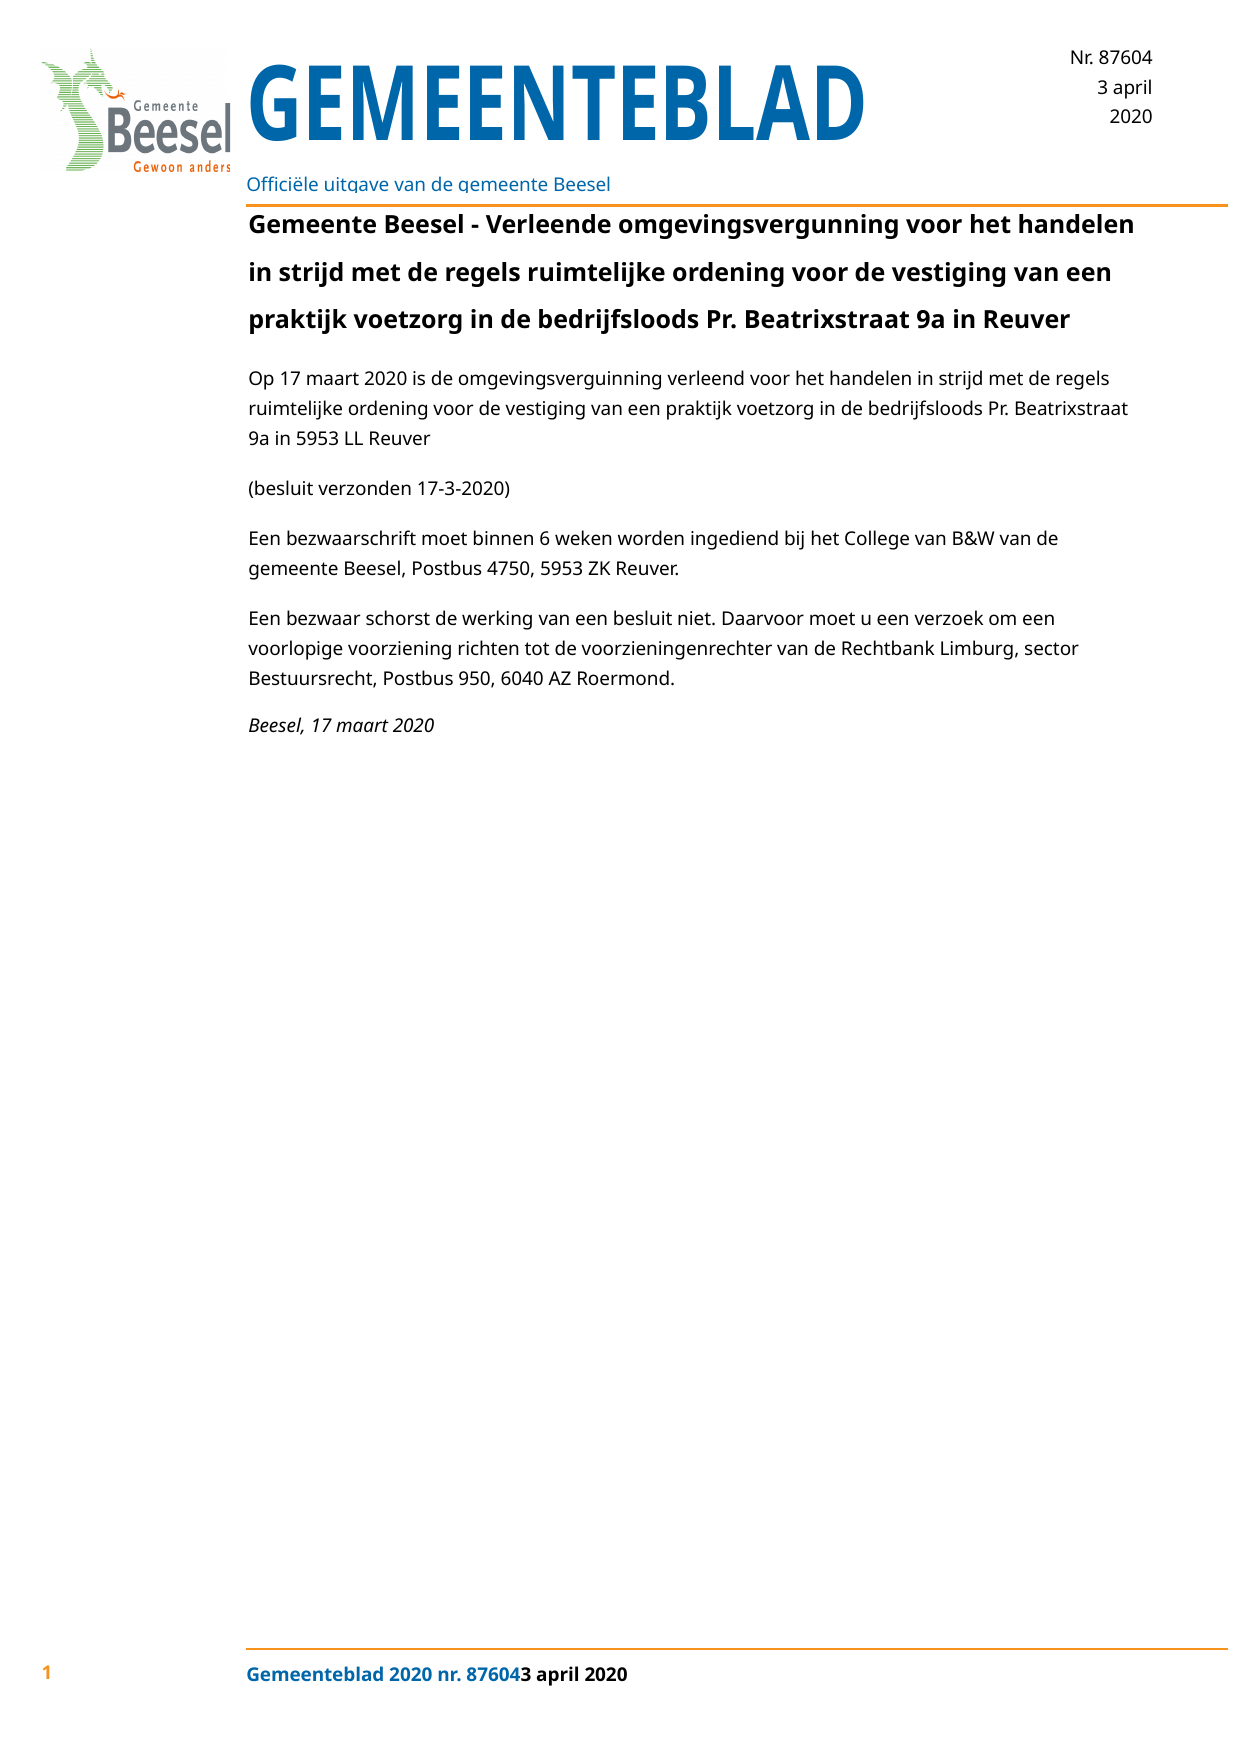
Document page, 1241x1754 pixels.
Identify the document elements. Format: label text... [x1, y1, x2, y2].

text (besluit verzonden 17-3-2020) [248, 475, 1152, 501]
text Op 17 maart 2020 is de omgevingsverguinning verleend voor het handelen in strijd met de regels ruimtelijke ordening voor de vestiging van een praktijk voetzorg in de bedrijfsloods Pr. Beatrixstraat 9a in 5953 LL Reuver [248, 366, 1152, 450]
text Gemeente Beesel - Verleende omgevingsvergunning voor het handelen in strijd met de regels ruimtelijke ordening voor de vestiging van een praktijk voetzorg in de bedrijfsloods Pr. Beatrixstraat 9a in Reuver [248, 207, 1152, 336]
picture [41, 47, 231, 172]
text Beesel, 17 maart 2020 [248, 712, 1152, 738]
text Een bezwaar schorst de werking van een besluit niet. Daarvoor moet u een verzoek om een voorlopige voorziening richten tot de voorzieningenrechter van de Rechtbank Limburg, sector Bestuursrecht, Postbus 950, 6040 AZ Roermond. [248, 606, 1152, 690]
text Een bezwaarschrift moet binnen 6 weken worden ingediend bij het College van B&W van de gemeente Beesel, Postbus 4750, 5953 ZK Reuver. [248, 526, 1152, 581]
